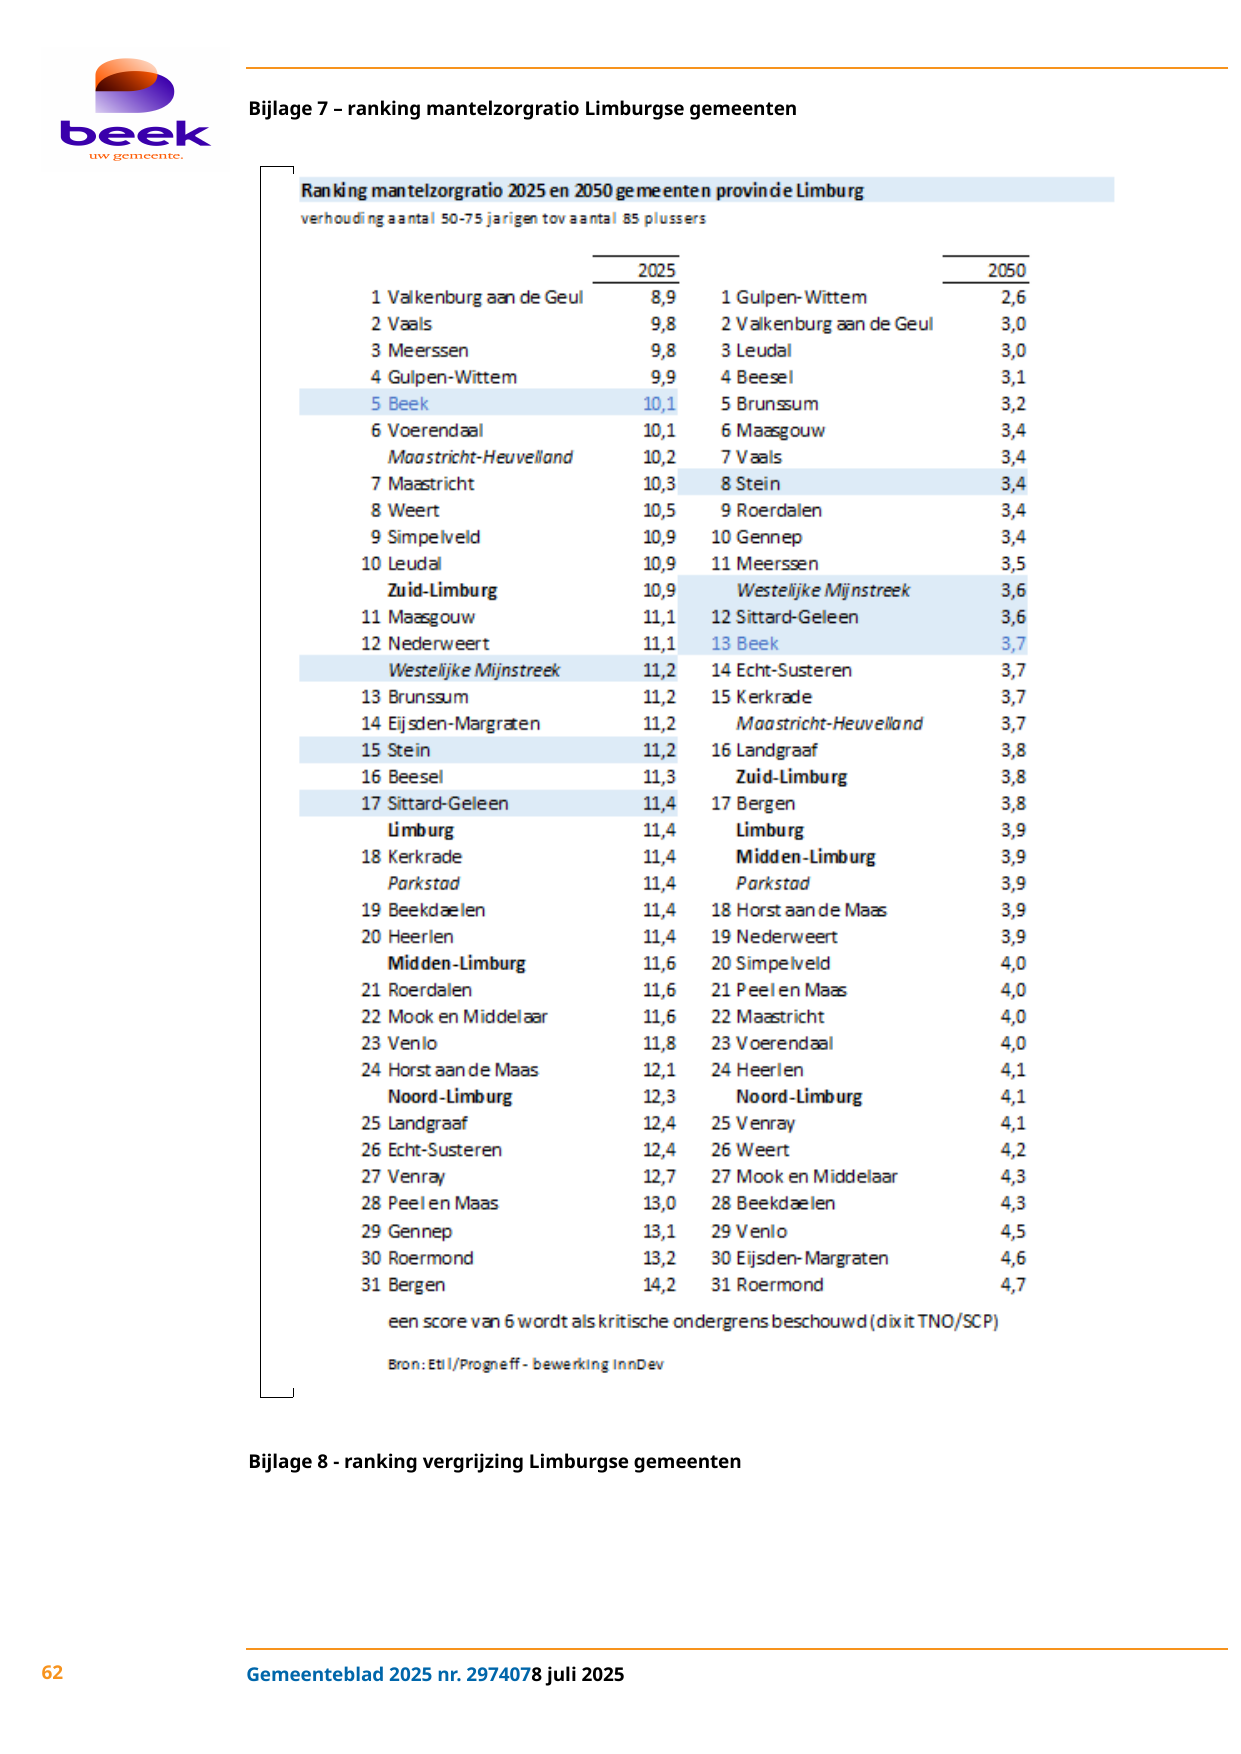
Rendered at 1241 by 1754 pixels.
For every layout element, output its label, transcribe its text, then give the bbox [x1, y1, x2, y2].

text Bijlage 7 – ranking mantelzorgratio Limburgse gemeenten [248, 95, 1152, 121]
picture [41, 47, 231, 172]
text Bijlage 8 - ranking vergrijzing Limburgse gemeenten [248, 1448, 1152, 1474]
picture [268, 174, 1173, 1388]
